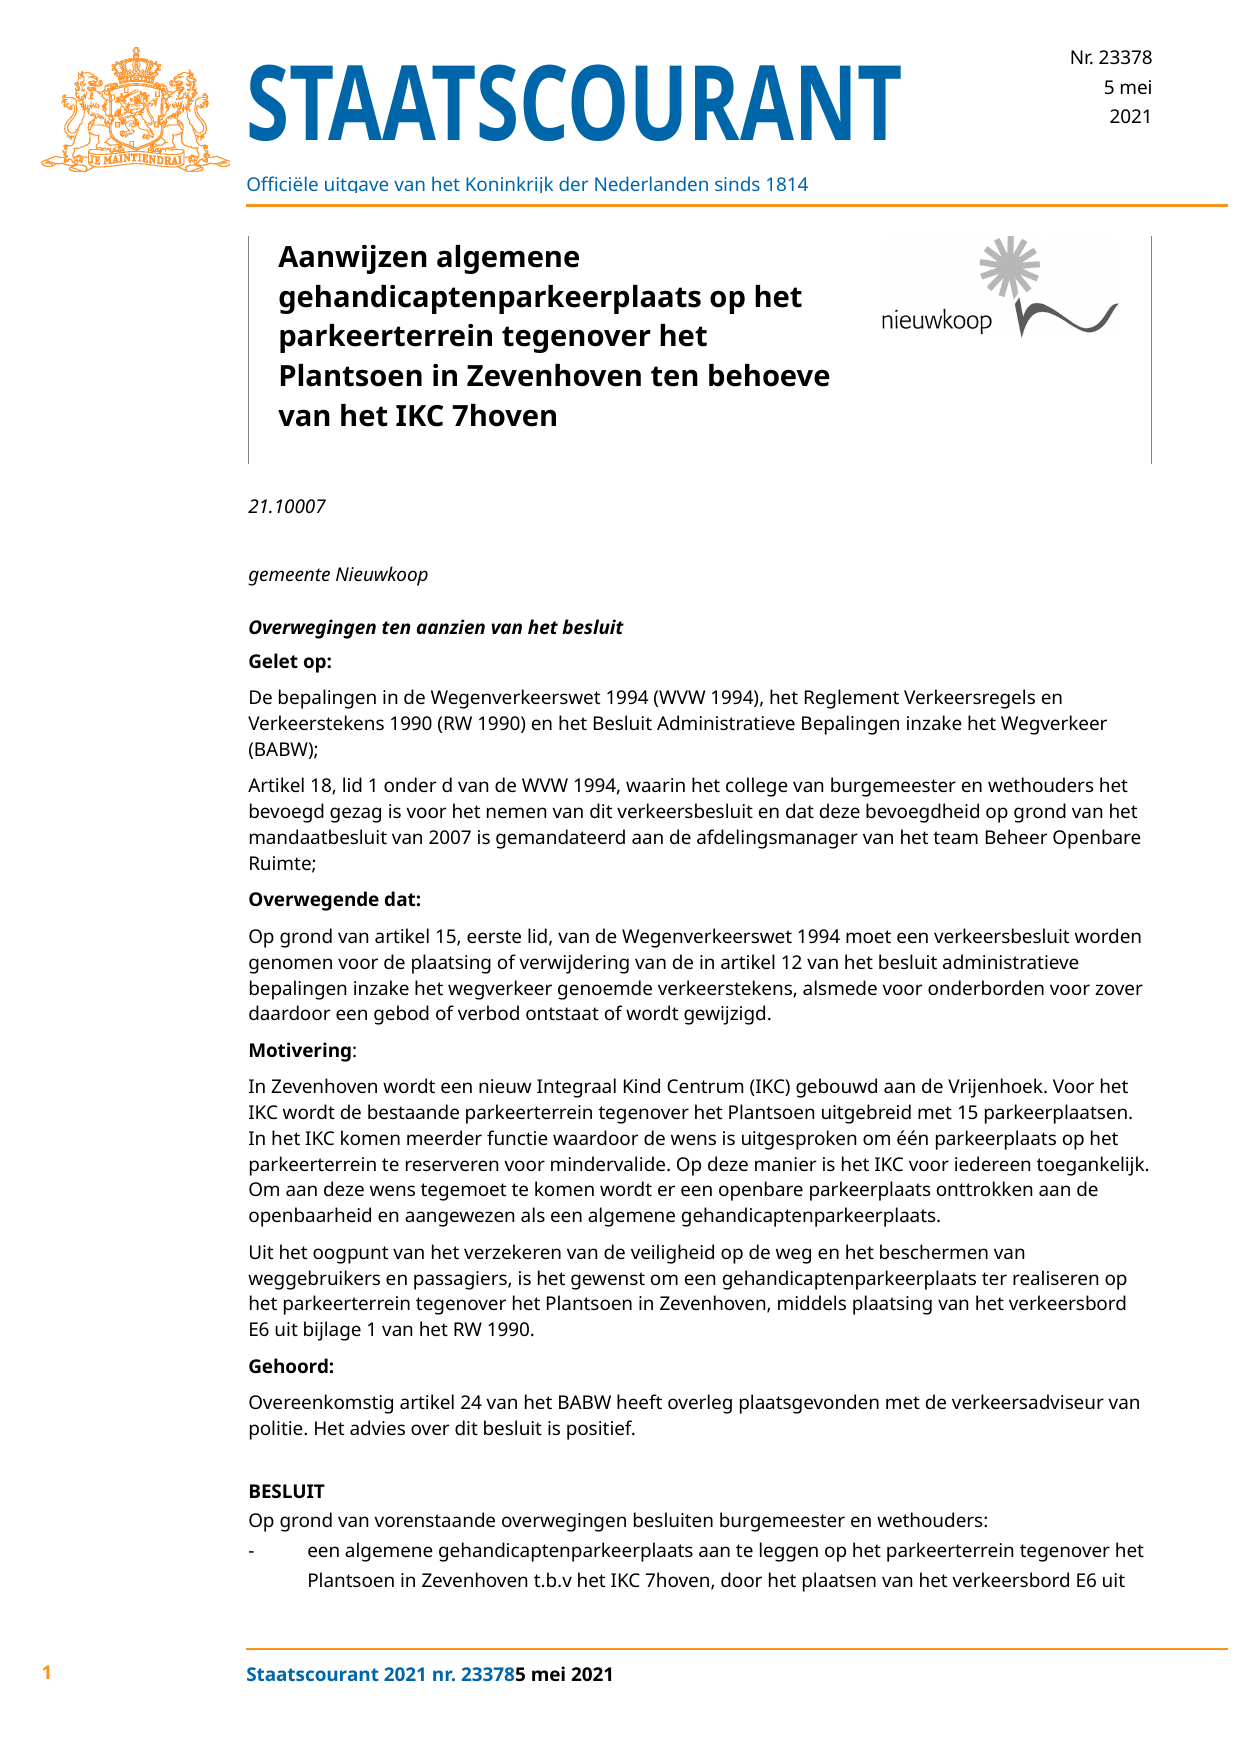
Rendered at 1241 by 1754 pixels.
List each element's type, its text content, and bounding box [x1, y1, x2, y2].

text Overwegingen ten aanzien van het besluit [248, 614, 1152, 639]
text BESLUIT [248, 1478, 1152, 1504]
text Uit het oogpunt van het verzekeren van de veiligheid op de weg en het beschermen van weggebruikers en passagiers, is het gewenst om een gehandicaptenparkeerplaats ter realiseren op het parkeerterrein tegenover het Plantsoen in Zevenhoven, middels plaatsing van het verkeersbord E6 uit bijlage 1 van het RW 1990. [248, 1239, 1152, 1342]
table_header [850, 236, 1151, 464]
text 21.10007 [248, 493, 1152, 519]
list een algemene gehandicaptenparkeerplaats aan te leggen op het parkeerterrein tegenover het Plantsoen in Zevenhoven t.b.v het IKC 7hoven, door het plaatsen van het verkeersbord E6 uit [248, 1537, 1152, 1592]
picture [882, 236, 1119, 338]
text Motivering: [248, 1037, 1152, 1063]
text gemeente Nieuwkoop [248, 561, 1152, 587]
text Overeenkomstig artikel 24 van het BABW heeft overleg plaatsgevonden met de verkeersadviseur van politie. Het advies over dit besluit is positief. [248, 1389, 1152, 1441]
text De bepalingen in de Wegenverkeerswet 1994 (WVW 1994), het Reglement Verkeersregels en Verkeerstekens 1990 (RW 1990) en het Besluit Administratieve Bepalingen inzake het Wegverkeer (BABW); [248, 684, 1152, 762]
text In Zevenhoven wordt een nieuw Integraal Kind Centrum (IKC) gebouwd aan de Vrijenhoek. Voor het IKC wordt de bestaande parkeerterrein tegenover het Plantsoen uitgebreid met 15 parkeerplaatsen. In het IKC komen meerder functie waardoor de wens is uitgesproken om één parkeerplaats op het parkeerterrein te reserveren voor mindervalide. Op deze manier is het IKC voor iedereen toegankelijk. Om aan deze wens tegemoet te komen wordt er een openbare parkeerplaats onttrokken aan de openbaarheid en aangewezen als een algemene gehandicaptenparkeerplaats. [248, 1074, 1152, 1228]
text Gehoord: [248, 1353, 1152, 1379]
text Artikel 18, lid 1 onder d van de WVW 1994, waarin het college van burgemeester en wethouders het bevoegd gezag is voor het nemen van dit verkeersbesluit en dat deze bevoegdheid op grond van het mandaatbesluit van 2007 is gemandateerd aan de afdelingsmanager van het team Beheer Openbare Ruimte; [248, 773, 1152, 876]
table_header Aanwijzen algemene gehandicaptenparkeerplaats op het parkeerterrein tegenover het Plantsoen in Zevenhoven ten behoeve van het IKC 7hoven [249, 236, 850, 464]
text Op grond van vorenstaande overwegingen besluiten burgemeester en wethouders: [248, 1508, 1152, 1533]
text Op grond van artikel 15, eerste lid, van de Wegenverkeerswet 1994 moet een verkeersbesluit worden genomen voor de plaatsing of verwijdering van de in artikel 12 van het besluit administratieve bepalingen inzake het wegverkeer genoemde verkeerstekens, alsmede voor onderborden voor zover daardoor een gebod of verbod ontstaat of wordt gewijzigd. [248, 923, 1152, 1026]
picture [41, 47, 231, 172]
text Overwegende dat: [248, 887, 1152, 912]
text Gelet op: [248, 648, 1152, 674]
